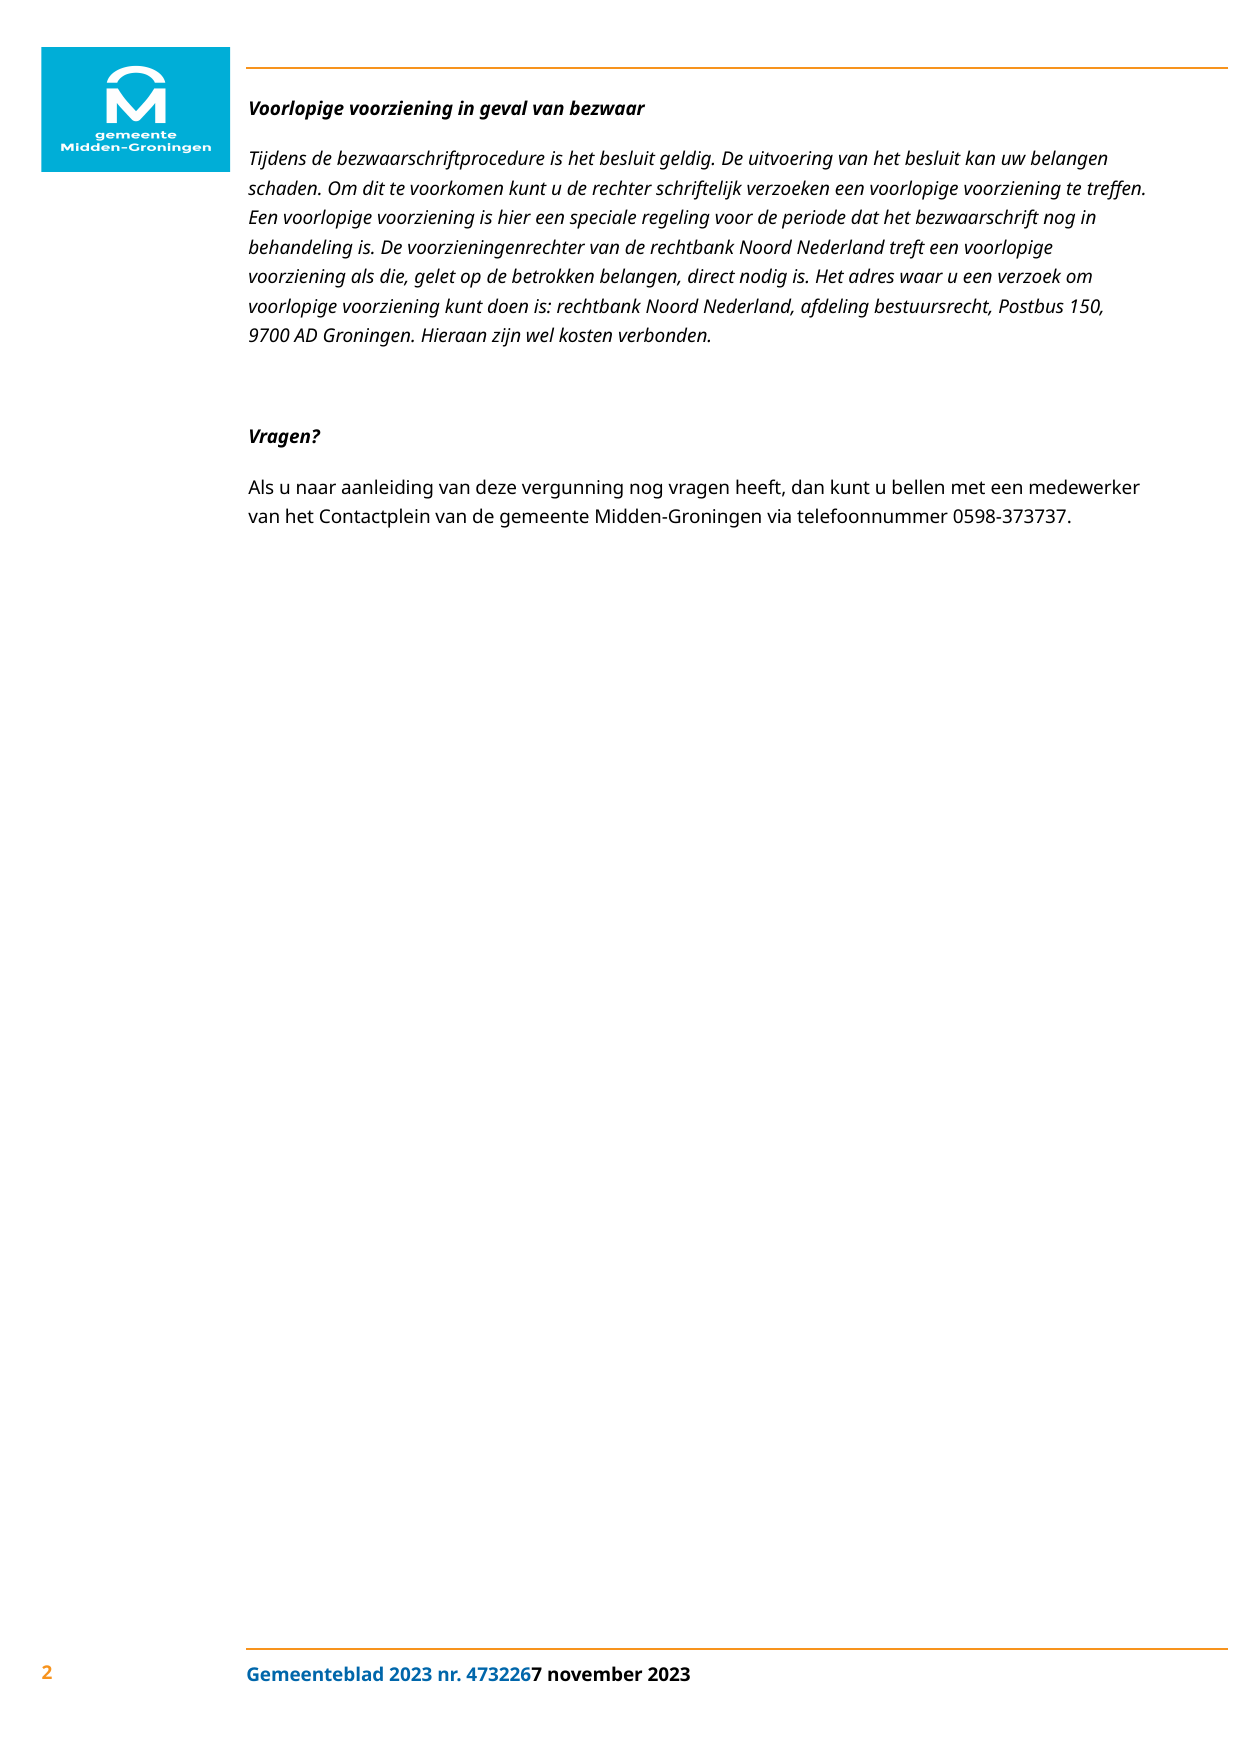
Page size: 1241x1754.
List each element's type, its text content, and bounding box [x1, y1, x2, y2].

picture [184, 146, 190, 153]
text Tijdens de bezwaarschriftprocedure is het besluit geldig. De uitvoering van het besluit kan uw belangen schaden. Om dit te voorkomen kunt u de rechter schriftelijk verzoeken een voorlopige voorziening te treffen. Een voorlopige voorziening is hier een speciale regeling voor de periode dat het bezwaarschrift nog in behandeling is. De voorzieningenrechter van de rechtbank Noord Nederland treft een voorlopige voorziening als die, gelet op de betrokken belangen, direct nodig is. Het adres waar u een verzoek om voorlopige voorziening kunt doen is: rechtbank Noord Nederland, afdeling bestuursrecht, Postbus 150, 9700 AD Groningen. Hieraan zijn wel kosten verbonden. [248, 145, 1152, 348]
text Voorlopige voorziening in geval van bezwaar [248, 95, 1152, 121]
text Vragen? [248, 423, 1152, 449]
picture [108, 66, 164, 82]
picture [107, 89, 165, 122]
text Als u naar aanleiding van deze vergunning nog vragen heeft, dan kunt u bellen met een medewerker van het Contactplein van de gemeente Midden-Groningen via telefoonnummer 0598-373737. [248, 474, 1152, 529]
